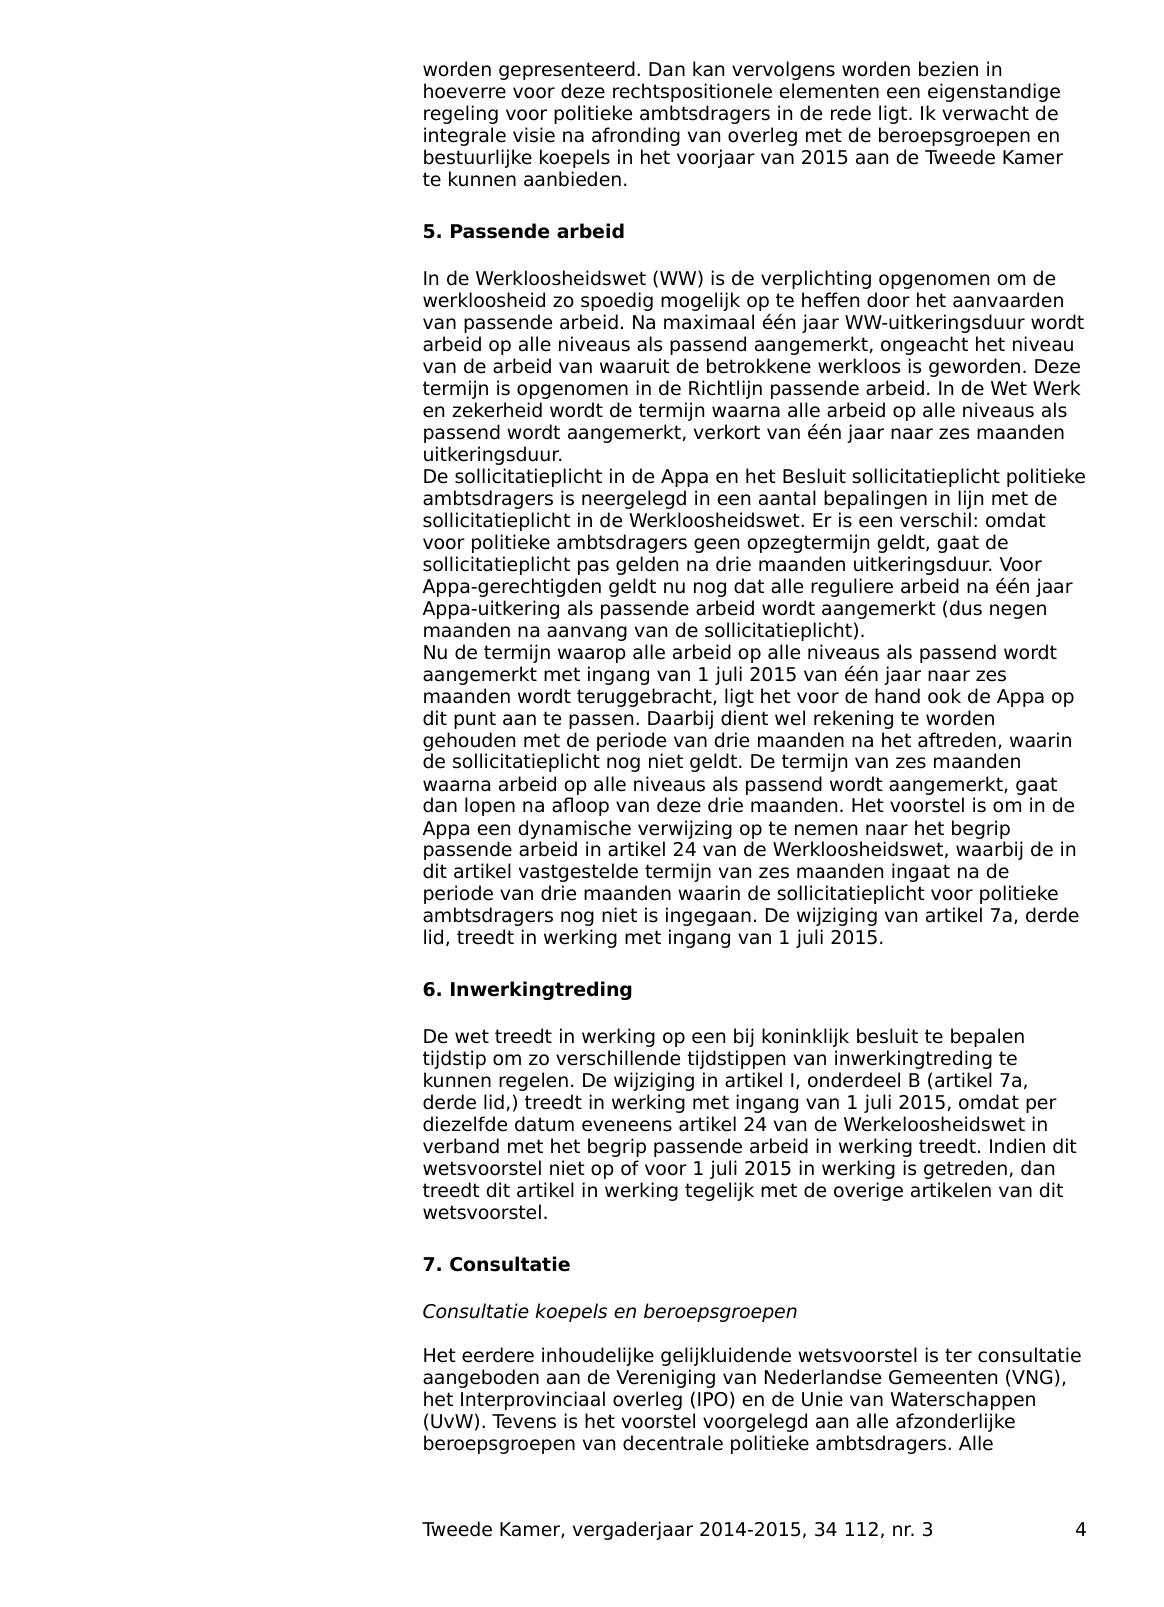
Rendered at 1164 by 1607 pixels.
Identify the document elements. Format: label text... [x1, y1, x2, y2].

subtitle 7. Consultatie [422, 1254, 1087, 1276]
text De wet treedt in werking op een bij koninklijk besluit te bepalen tijdstip om zo verschillende tijdstippen van inwerkingtreding te kunnen regelen. De wijziging in artikel I, onderdeel B (artikel 7a, derde lid,) treedt in werking met ingang van 1 juli 2015, omdat per diezelfde datum eveneens artikel 24 van de Werkeloosheidswet in verband met het begrip passende arbeid in werking treedt. Indien dit wetsvoorstel niet op of voor 1 juli 2015 in werking is getreden, dan treedt dit artikel in werking tegelijk met de overige artikelen van dit wetsvoorstel. [422, 1026, 1087, 1224]
text worden gepresenteerd. Dan kan vervolgens worden bezien in hoeverre voor deze rechtspositionele elementen een eigenstandige regeling voor politieke ambtsdragers in de rede ligt. Ik verwacht de integrale visie na afronding van overleg met de beroepsgroepen en bestuurlijke koepels in het voorjaar van 2015 aan de Tweede Kamer te kunnen aanbieden. [422, 59, 1087, 191]
subtitle 6. Inwerkingtreding [422, 979, 1087, 1001]
text Het eerdere inhoudelijke gelijkluidende wetsvoorstel is ter consultatie aangeboden aan de Vereniging van Nederlandse Gemeenten (VNG), het Interprovinciaal overleg (IPO) en de Unie van Waterschappen (UvW). Tevens is het voorstel voorgelegd aan alle afzonderlijke beroepsgroepen van decentrale politieke ambtsdragers. Alle [422, 1345, 1087, 1455]
subtitle 5. Passende arbeid [422, 221, 1087, 243]
subtitle Consultatie koepels en beroepsgroepen [422, 1301, 1087, 1323]
text De sollicitatieplicht in de Appa en het Besluit sollicitatieplicht politieke ambtsdragers is neergelegd in een aantal bepalingen in lijn met de sollicitatieplicht in de Werkloosheidswet. Er is een verschil: omdat voor politieke ambtsdragers geen opzegtermijn geldt, gaat de sollicitatieplicht pas gelden na drie maanden uitkeringsduur. Voor Appa-gerechtigden geldt nu nog dat alle reguliere arbeid na één jaar Appa-uitkering als passende arbeid wordt aangemerkt (dus negen maanden na aanvang van de sollicitatieplicht). [422, 466, 1087, 642]
text In de Werkloosheidswet (WW) is de verplichting opgenomen om de werkloosheid zo spoedig mogelijk op te heffen door het aanvaarden van passende arbeid. Na maximaal één jaar WW-uitkeringsduur wordt arbeid op alle niveaus als passend aangemerkt, ongeacht het niveau van de arbeid van waaruit de betrokkene werkloos is geworden. Deze termijn is opgenomen in de Richtlijn passende arbeid. In de Wet Werk en zekerheid wordt de termijn waarna alle arbeid op alle niveaus als passend wordt aangemerkt, verkort van één jaar naar zes maanden uitkeringsduur. [422, 268, 1087, 466]
text Nu de termijn waarop alle arbeid op alle niveaus als passend wordt aangemerkt met ingang van 1 juli 2015 van één jaar naar zes maanden wordt teruggebracht, ligt het voor de hand ook de Appa op dit punt aan te passen. Daarbij dient wel rekening te worden gehouden met de periode van drie maanden na het aftreden, waarin de sollicitatieplicht nog niet geldt. De termijn van zes maanden waarna arbeid op alle niveaus als passend wordt aangemerkt, gaat dan lopen na afloop van deze drie maanden. Het voorstel is om in de Appa een dynamische verwijzing op te nemen naar het begrip passende arbeid in artikel 24 van de Werkloosheidswet, waarbij de in dit artikel vastgestelde termijn van zes maanden ingaat na de periode van drie maanden waarin de sollicitatieplicht voor politieke ambtsdragers nog niet is ingegaan. De wijziging van artikel 7a, derde lid, treedt in werking met ingang van 1 juli 2015. [422, 642, 1087, 949]
